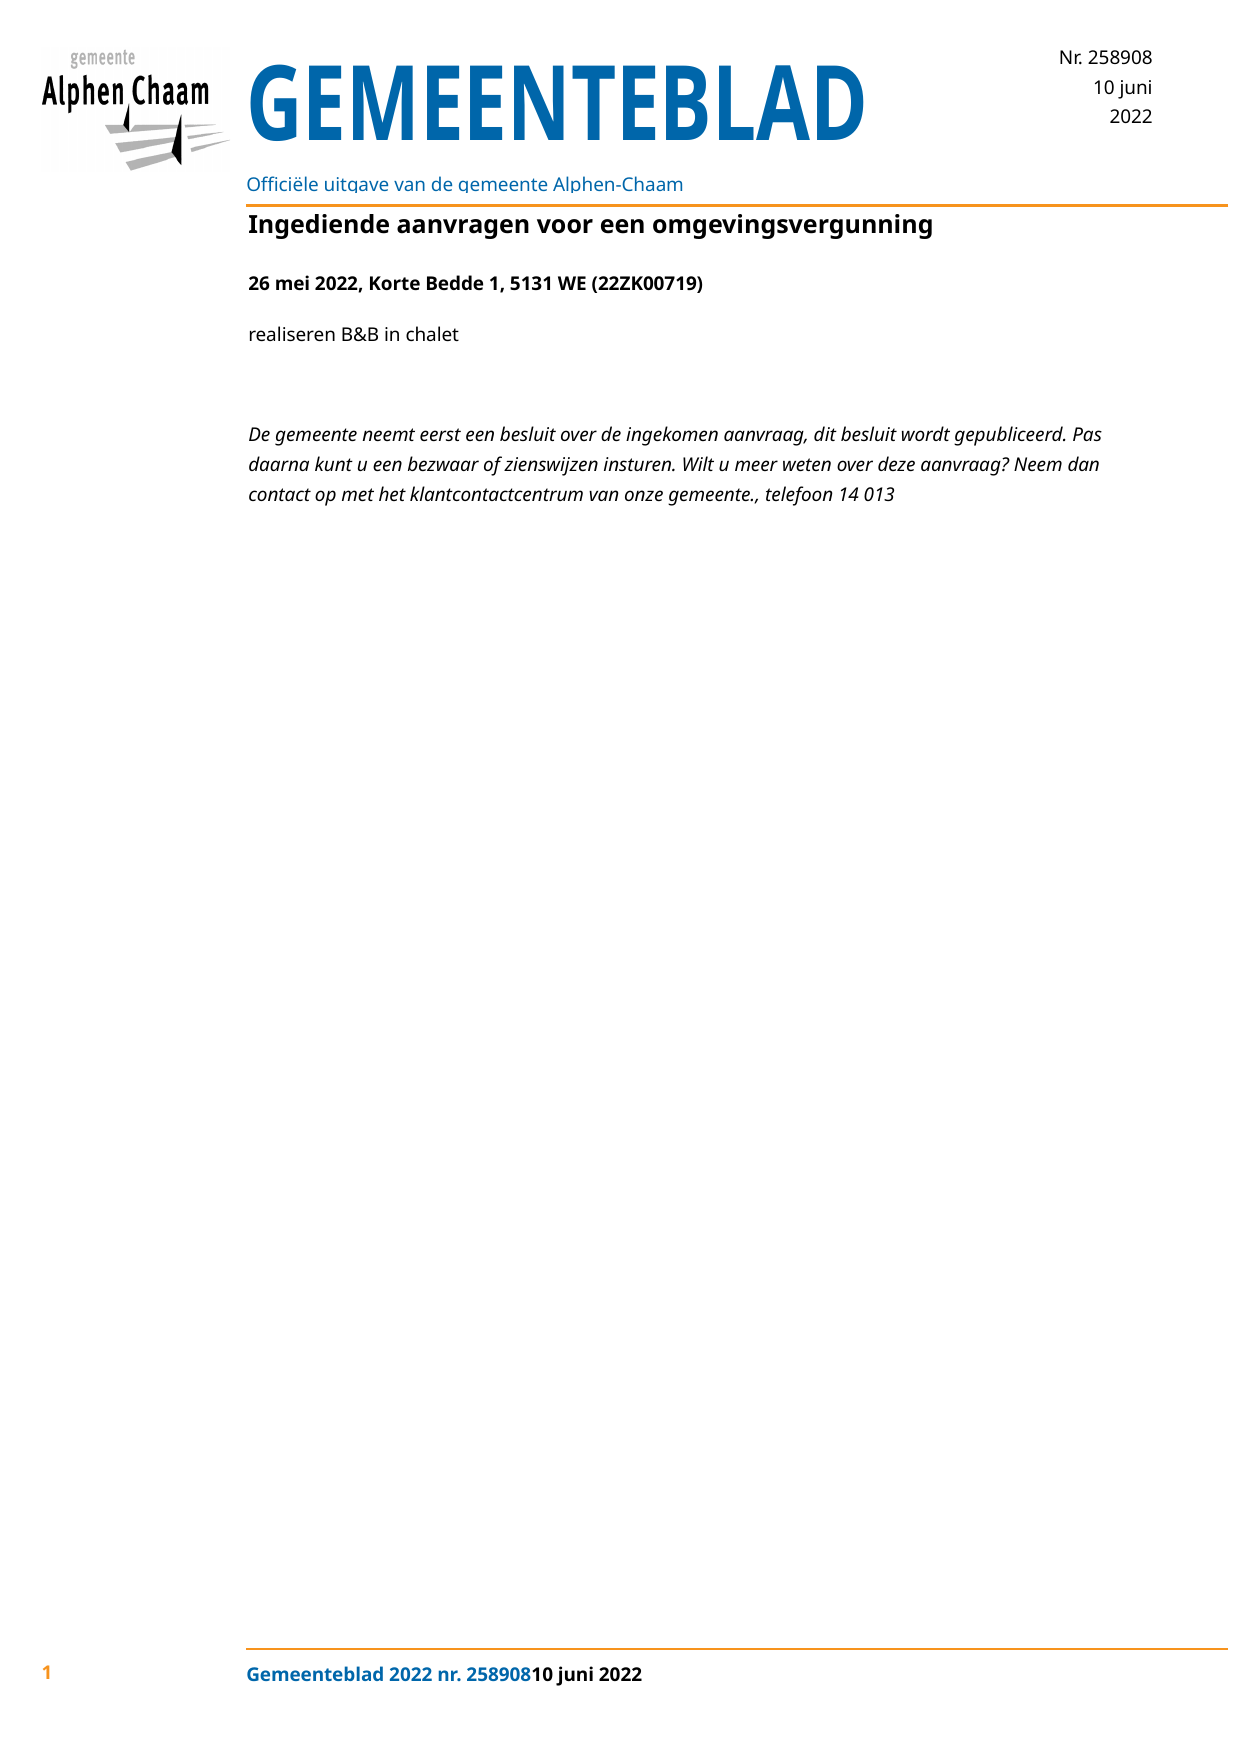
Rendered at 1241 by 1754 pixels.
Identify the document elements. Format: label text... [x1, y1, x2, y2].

text De gemeente neemt eerst een besluit over de ingekomen aanvraag, dit besluit wordt gepubliceerd. Pas daarna kunt u een bezwaar of zienswijzen insturen. Wilt u meer weten over deze aanvraag? Neem dan contact op met het klantcontactcentrum van onze gemeente., telefoon 14 013 [248, 422, 1152, 506]
picture [41, 47, 231, 172]
text realiseren B&B in chalet [248, 321, 1152, 346]
text Ingediende aanvragen voor een omgevingsvergunning [248, 207, 1152, 241]
text 26 mei 2022, Korte Bedde 1, 5131 WE (22ZK00719) [248, 270, 1152, 296]
